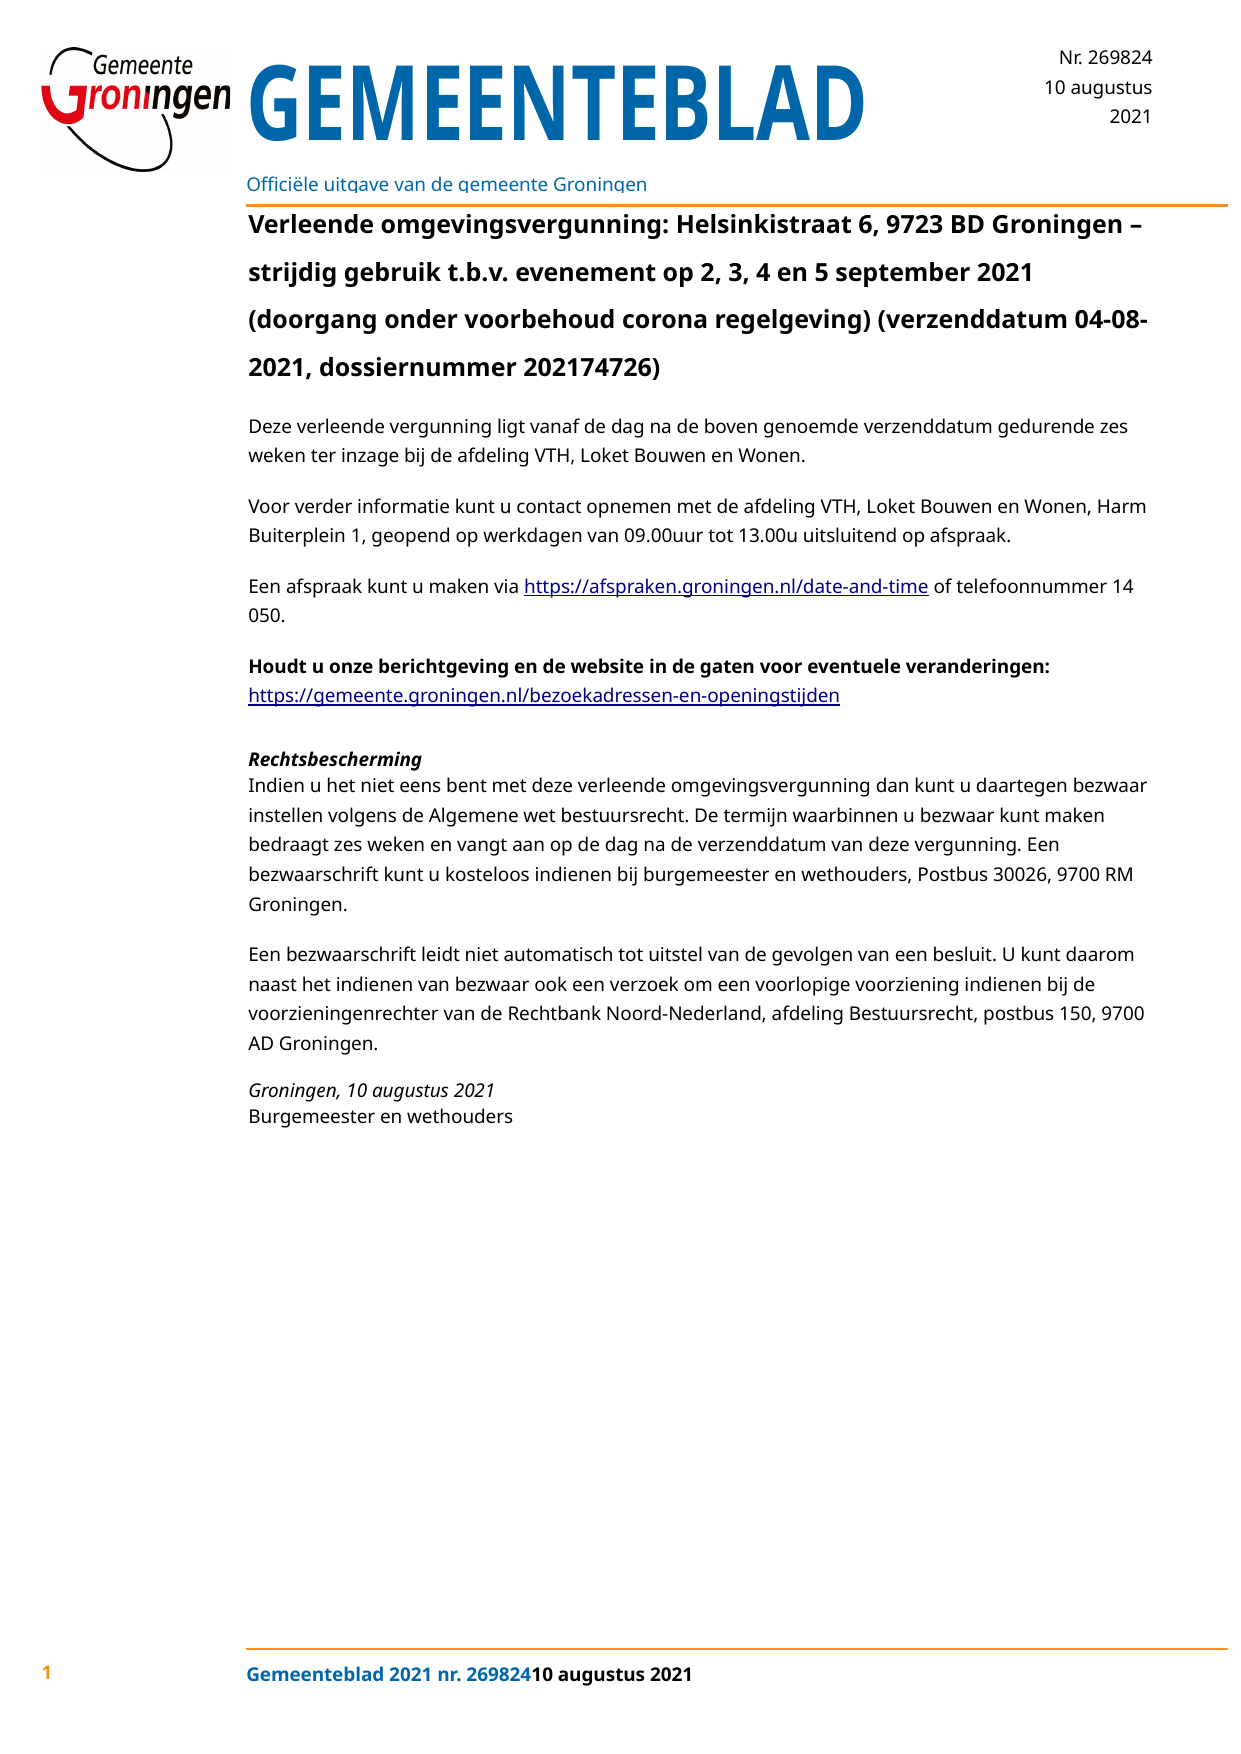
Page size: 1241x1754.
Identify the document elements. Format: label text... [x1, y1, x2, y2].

text Indien u het niet eens bent met deze verleende omgevingsvergunning dan kunt u daartegen bezwaar instellen volgens de Algemene wet bestuursrecht. De termijn waarbinnen u bezwaar kunt maken bedraagt zes weken en vangt aan op de dag na de verzenddatum van deze vergunning. Een bezwaarschrift kunt u kosteloos indienen bij burgemeester en wethouders, Postbus 30026, 9700 RM Groningen. [248, 772, 1152, 916]
text Voor verder informatie kunt u contact opnemen met de afdeling VTH, Loket Bouwen en Wonen, Harm Buiterplein 1, geopend op werkdagen van 09.00uur tot 13.00u uitsluitend op afspraak. [248, 493, 1152, 548]
text Verleende omgevingsvergunning: Helsinkistraat 6, 9723 BD Groningen – strijdig gebruik t.b.v. evenement op 2, 3, 4 en 5 september 2021 (doorgang onder voorbehoud corona regelgeving) (verzenddatum 04-08-2021, dossiernummer 202174726) [248, 207, 1152, 384]
text Een bezwaarschrift leidt niet automatisch tot uitstel van de gevolgen van een besluit. U kunt daarom naast het indienen van bezwaar ook een verzoek om een voorlopige voorziening indienen bij de voorzieningenrechter van de Rechtbank Noord-Nederland, afdeling Bestuursrecht, postbus 150, 9700 AD Groningen. [248, 941, 1152, 1056]
text Groningen, 10 augustus 2021 [248, 1078, 1152, 1103]
text Burgemeester en wethouders [248, 1103, 1152, 1129]
text Deze verleende vergunning ligt vanaf de dag na de boven genoemde verzenddatum gedurende zes weken ter inzage bij de afdeling VTH, Loket Bouwen en Wonen. [248, 413, 1152, 468]
text Houdt u onze berichtgeving en de website in de gaten voor eventuele veranderingen: https://gemeente.groningen.nl/bezoekadressen-en-openingstijden [248, 653, 1152, 708]
picture [41, 47, 231, 172]
text Rechtsbescherming [248, 747, 1152, 772]
text Een afspraak kunt u maken via https://afspraken.groningen.nl/date-and-time of telefoonnummer 14 050. [248, 573, 1152, 628]
